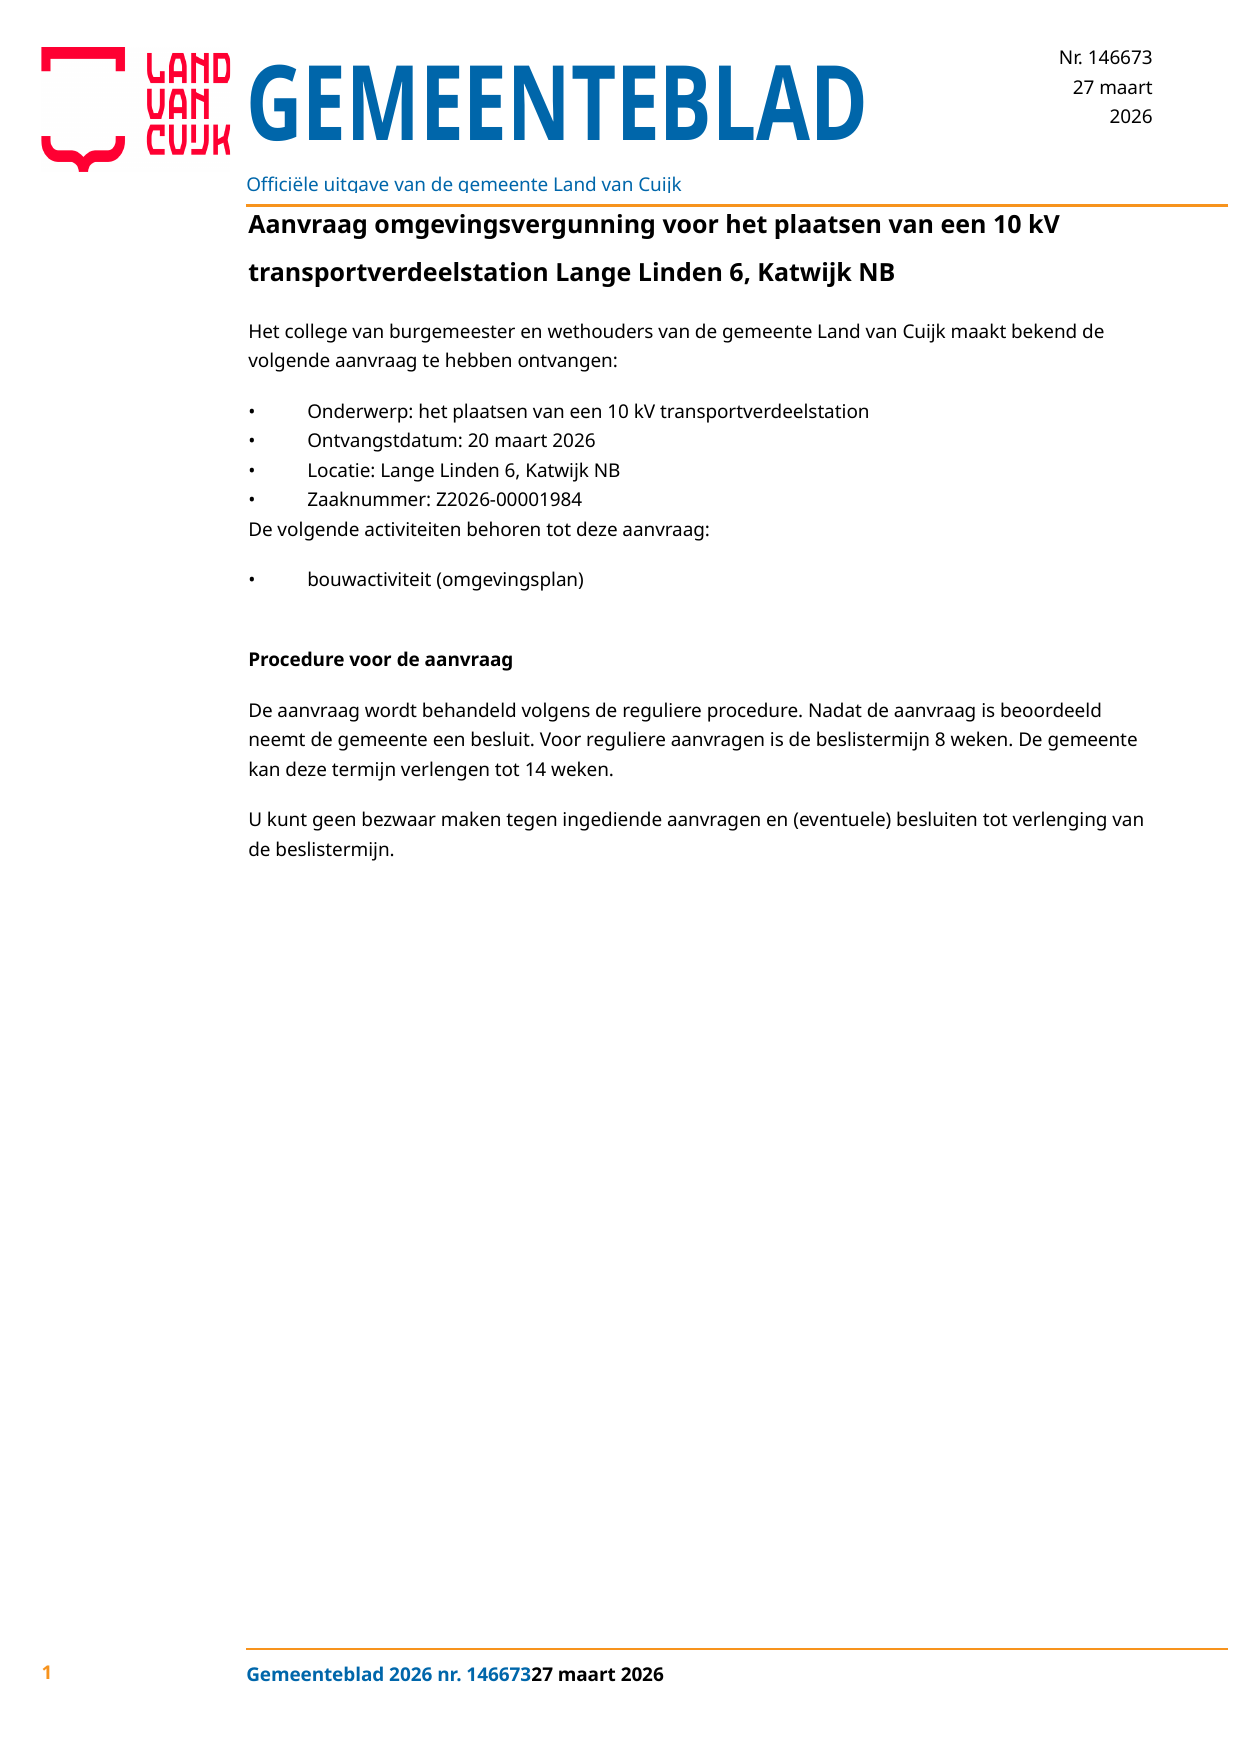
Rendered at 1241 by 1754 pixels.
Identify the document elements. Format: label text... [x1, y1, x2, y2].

list bouwactiviteit (omgevingsplan) [248, 567, 1152, 592]
text Het college van burgemeester en wethouders van de gemeente Land van Cuijk maakt bekend de volgende aanvraag te hebben ontvangen: [248, 318, 1152, 373]
text De volgende activiteiten behoren tot deze aanvraag: [248, 516, 1152, 542]
picture [41, 47, 231, 172]
text U kunt geen bezwaar maken tegen ingediende aanvragen en (eventuele) besluiten tot verlenging van de beslistermijn. [248, 807, 1152, 862]
text Procedure voor de aanvraag [248, 647, 1152, 672]
text De aanvraag wordt behandeld volgens de reguliere procedure. Nadat de aanvraag is beoordeeld neemt de gemeente een besluit. Voor reguliere aanvragen is de beslistermijn 8 weken. De gemeente kan deze termijn verlengen tot 14 weken. [248, 697, 1152, 782]
list Onderwerp: het plaatsen van een 10 kV transportverdeelstation [248, 398, 1152, 424]
text Aanvraag omgevingsvergunning voor het plaatsen van een 10 kV transportverdeelstation Lange Linden 6, Katwijk NB [248, 207, 1152, 288]
list Zaaknummer: Z2026-00001984 [248, 487, 1152, 512]
list Ontvangstdatum: 20 maart 2026 [248, 427, 1152, 453]
list Locatie: Lange Linden 6, Katwijk NB [248, 457, 1152, 483]
